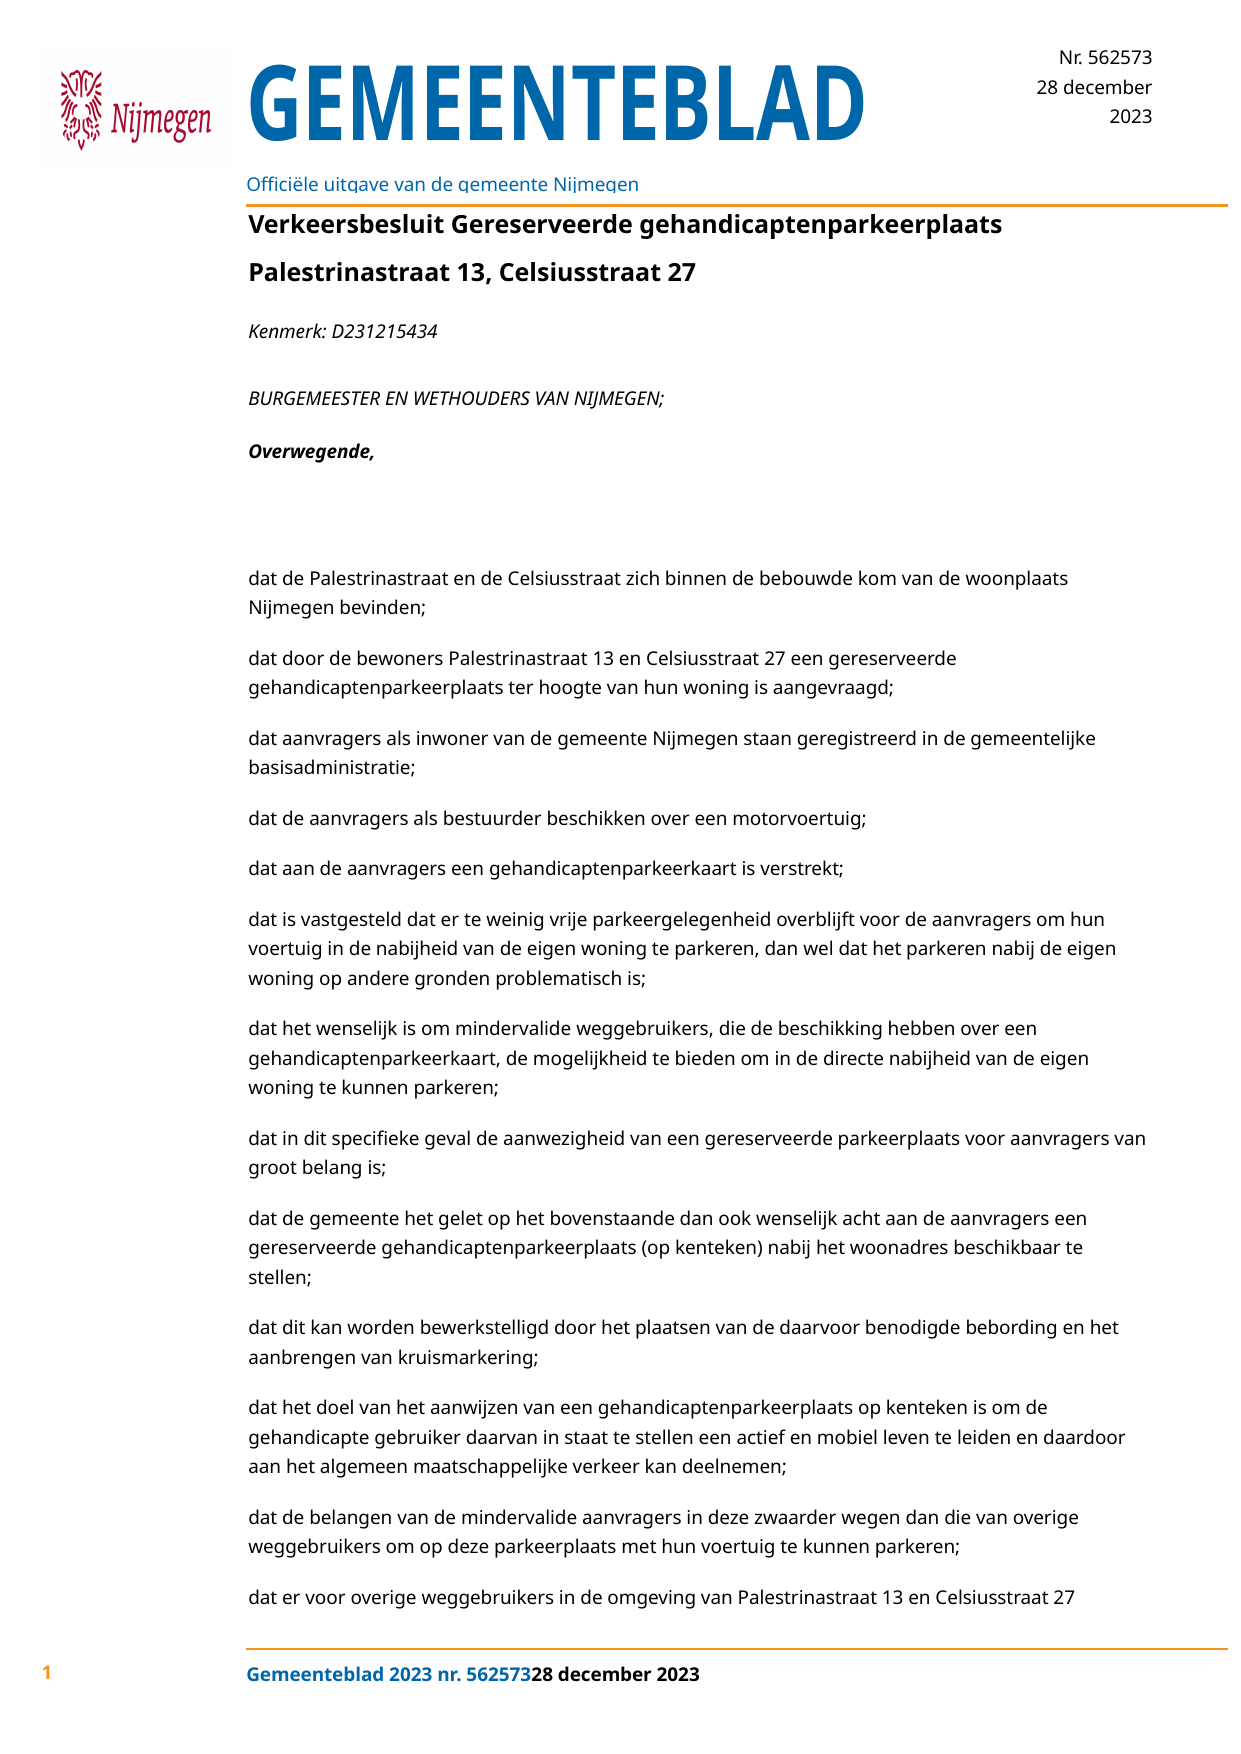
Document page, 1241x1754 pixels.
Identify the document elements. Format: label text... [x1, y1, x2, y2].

text BURGEMEESTER EN WETHOUDERS VAN NIJMEGEN; [248, 386, 1152, 411]
text Verkeersbesluit Gereserveerde gehandicaptenparkeerplaats Palestrinastraat 13, Celsiusstraat 27 [248, 207, 1152, 288]
text dat aanvragers als inwoner van de gemeente Nijmegen staan geregistreerd in de gemeentelijke basisadministratie; [248, 725, 1152, 780]
text dat de aanvragers als bestuurder beschikken over een motorvoertuig; [248, 805, 1152, 831]
text dat het wenselijk is om mindervalide weggebruikers, die de beschikking hebben over een gehandicaptenparkeerkaart, de mogelijkheid te bieden om in de directe nabijheid van de eigen woning te kunnen parkeren; [248, 1015, 1152, 1100]
text dat de gemeente het gelet op het bovenstaande dan ook wenselijk acht aan de aanvragers een gereserveerde gehandicaptenparkeerplaats (op kenteken) nabij het woonadres beschikbaar te stellen; [248, 1205, 1152, 1290]
text dat de Palestrinastraat en de Celsiusstraat zich binnen de bebouwde kom van de woonplaats Nijmegen bevinden; [248, 565, 1152, 620]
text dat er voor overige weggebruikers in de omgeving van Palestrinastraat 13 en Celsiusstraat 27 [248, 1584, 1152, 1610]
text dat de belangen van de mindervalide aanvragers in deze zwaarder wegen dan die van overige weggebruikers om op deze parkeerplaats met hun voertuig te kunnen parkeren; [248, 1504, 1152, 1559]
text Overwegende, [248, 438, 1152, 464]
text dat is vastgesteld dat er te weinig vrije parkeergelegenheid overblijft voor de aanvragers om hun voertuig in de nabijheid van de eigen woning te parkeren, dan wel dat het parkeren nabij de eigen woning op andere gronden problematisch is; [248, 906, 1152, 991]
text dat in dit specifieke geval de aanwezigheid van een gereserveerde parkeerplaats voor aanvragers van groot belang is; [248, 1125, 1152, 1180]
text dat aan de aanvragers een gehandicaptenparkeerkaart is verstrekt; [248, 855, 1152, 881]
text dat het doel van het aanwijzen van een gehandicaptenparkeerplaats op kenteken is om de gehandicapte gebruiker daarvan in staat te stellen een actief en mobiel leven te leiden en daardoor aan het algemeen maatschappelijke verkeer kan deelnemen; [248, 1394, 1152, 1479]
text Kenmerk: D231215434 [248, 318, 1152, 344]
text dat door de bewoners Palestrinastraat 13 en Celsiusstraat 27 een gereserveerde gehandicaptenparkeerplaats ter hoogte van hun woning is aangevraagd; [248, 645, 1152, 700]
text dat dit kan worden bewerkstelligd door het plaatsen van de daarvoor benodigde bebording en het aanbrengen van kruismarkering; [248, 1314, 1152, 1370]
picture [41, 47, 231, 172]
